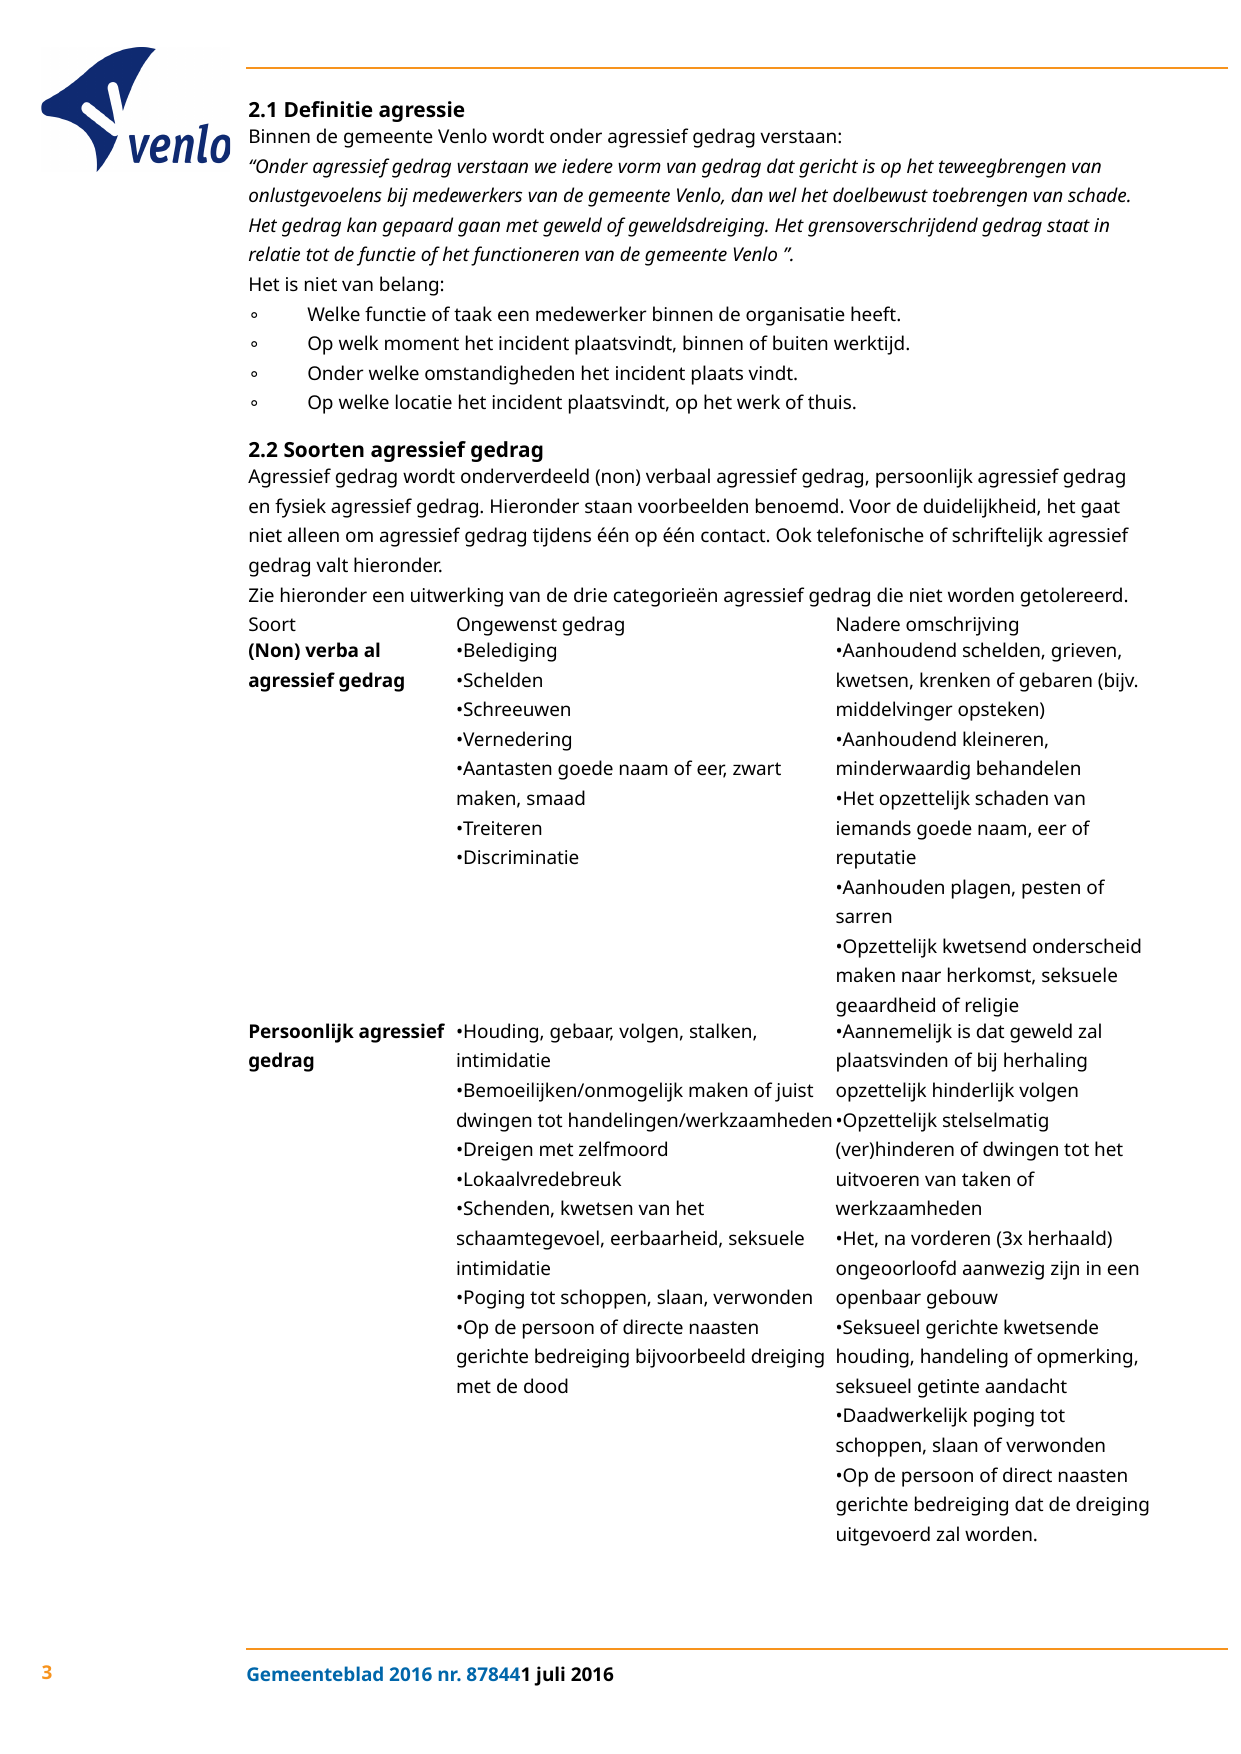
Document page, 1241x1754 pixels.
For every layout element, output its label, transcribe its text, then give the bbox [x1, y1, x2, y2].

list Onder welke omstandigheden het incident plaats vindt. [248, 360, 1152, 386]
text 2.1 Definitie agressie [248, 95, 1152, 123]
text “Onder agressief gedrag verstaan we iedere vorm van gedrag dat gericht is op het teweegbrengen van onlustgevoelens bij medewerkers van de gemeente Venlo, dan wel het doelbewust toebrengen van schade. Het gedrag kan gepaard gaan met geweld of geweldsdreiging. Het grensoverschrijdend gedrag staat in relatie tot de functie of het functioneren van de gemeente Venlo ”. [248, 153, 1152, 267]
text 2.2 Soorten agressief gedrag [248, 435, 1152, 463]
list Op welk moment het incident plaatsvindt, binnen of buiten werktijd. [248, 330, 1152, 356]
text Zie hieronder een uitwerking van de drie categorieën agressief gedrag die niet worden getolereerd. [248, 582, 1152, 608]
text Agressief gedrag wordt onderverdeeld (non) verbaal agressief gedrag, persoonlijk agressief gedrag en fysiek agressief gedrag. Hieronder staan voorbeelden benoemd. Voor de duidelijkheid, het gaat niet alleen om agressief gedrag tijdens één op één contact. Ook telefonische of schriftelijk agressief gedrag valt hieronder. [248, 463, 1152, 578]
table_cell (Non) verba al agressief gedrag [248, 637, 456, 1018]
table_header Nadere omschrijving [835, 612, 1152, 637]
text Binnen de gemeente Venlo wordt onder agressief gedrag verstaan: [248, 123, 1152, 149]
picture [41, 47, 231, 172]
list Welke functie of taak een medewerker binnen de organisatie heeft. [248, 301, 1152, 326]
list Op welke locatie het incident plaatsvindt, op het werk of thuis. [248, 389, 1152, 415]
table_cell •Belediging •Schelden •Schreeuwen •Vernedering •Aantasten goede naam of eer, zwart maken, smaad •Treiteren •Discriminatie [456, 637, 835, 1018]
table_cell •Houding, gebaar, volgen, stalken, intimidatie •Bemoeilijken/onmogelijk maken of juist dwingen tot handelingen/werkzaamheden •Dreigen met zelfmoord •Lokaalvredebreuk •Schenden, kwetsen van het schaamtegevoel, eerbaarheid, seksuele intimidatie •Poging tot schoppen, slaan, verwonden •Op de persoon of directe naasten gerichte bedreiging bijvoorbeeld dreiging met de dood [456, 1018, 835, 1547]
table_header Ongewenst gedrag [456, 612, 835, 637]
table_header Soort [248, 612, 456, 637]
table_cell Persoonlijk agressief gedrag [248, 1018, 456, 1547]
table_cell •Aanhoudend schelden, grieven, kwetsen, krenken of gebaren (bijv. middelvinger opsteken) •Aanhoudend kleineren, minderwaardig behandelen •Het opzettelijk schaden van iemands goede naam, eer of reputatie •Aanhouden plagen, pesten of sarren •Opzettelijk kwetsend onderscheid maken naar herkomst, seksuele geaardheid of religie [835, 637, 1152, 1018]
table_cell •Aannemelijk is dat geweld zal plaatsvinden of bij herhaling opzettelijk hinderlijk volgen •Opzettelijk stelselmatig (ver)hinderen of dwingen tot het uitvoeren van taken of werkzaamheden •Het, na vorderen (3x herhaald) ongeoorloofd aanwezig zijn in een openbaar gebouw •Seksueel gerichte kwetsende houding, handeling of opmerking, seksueel getinte aandacht •Daadwerkelijk poging tot schoppen, slaan of verwonden •Op de persoon of direct naasten gerichte bedreiging dat de dreiging uitgevoerd zal worden. [835, 1018, 1152, 1547]
text Het is niet van belang: [248, 271, 1152, 297]
